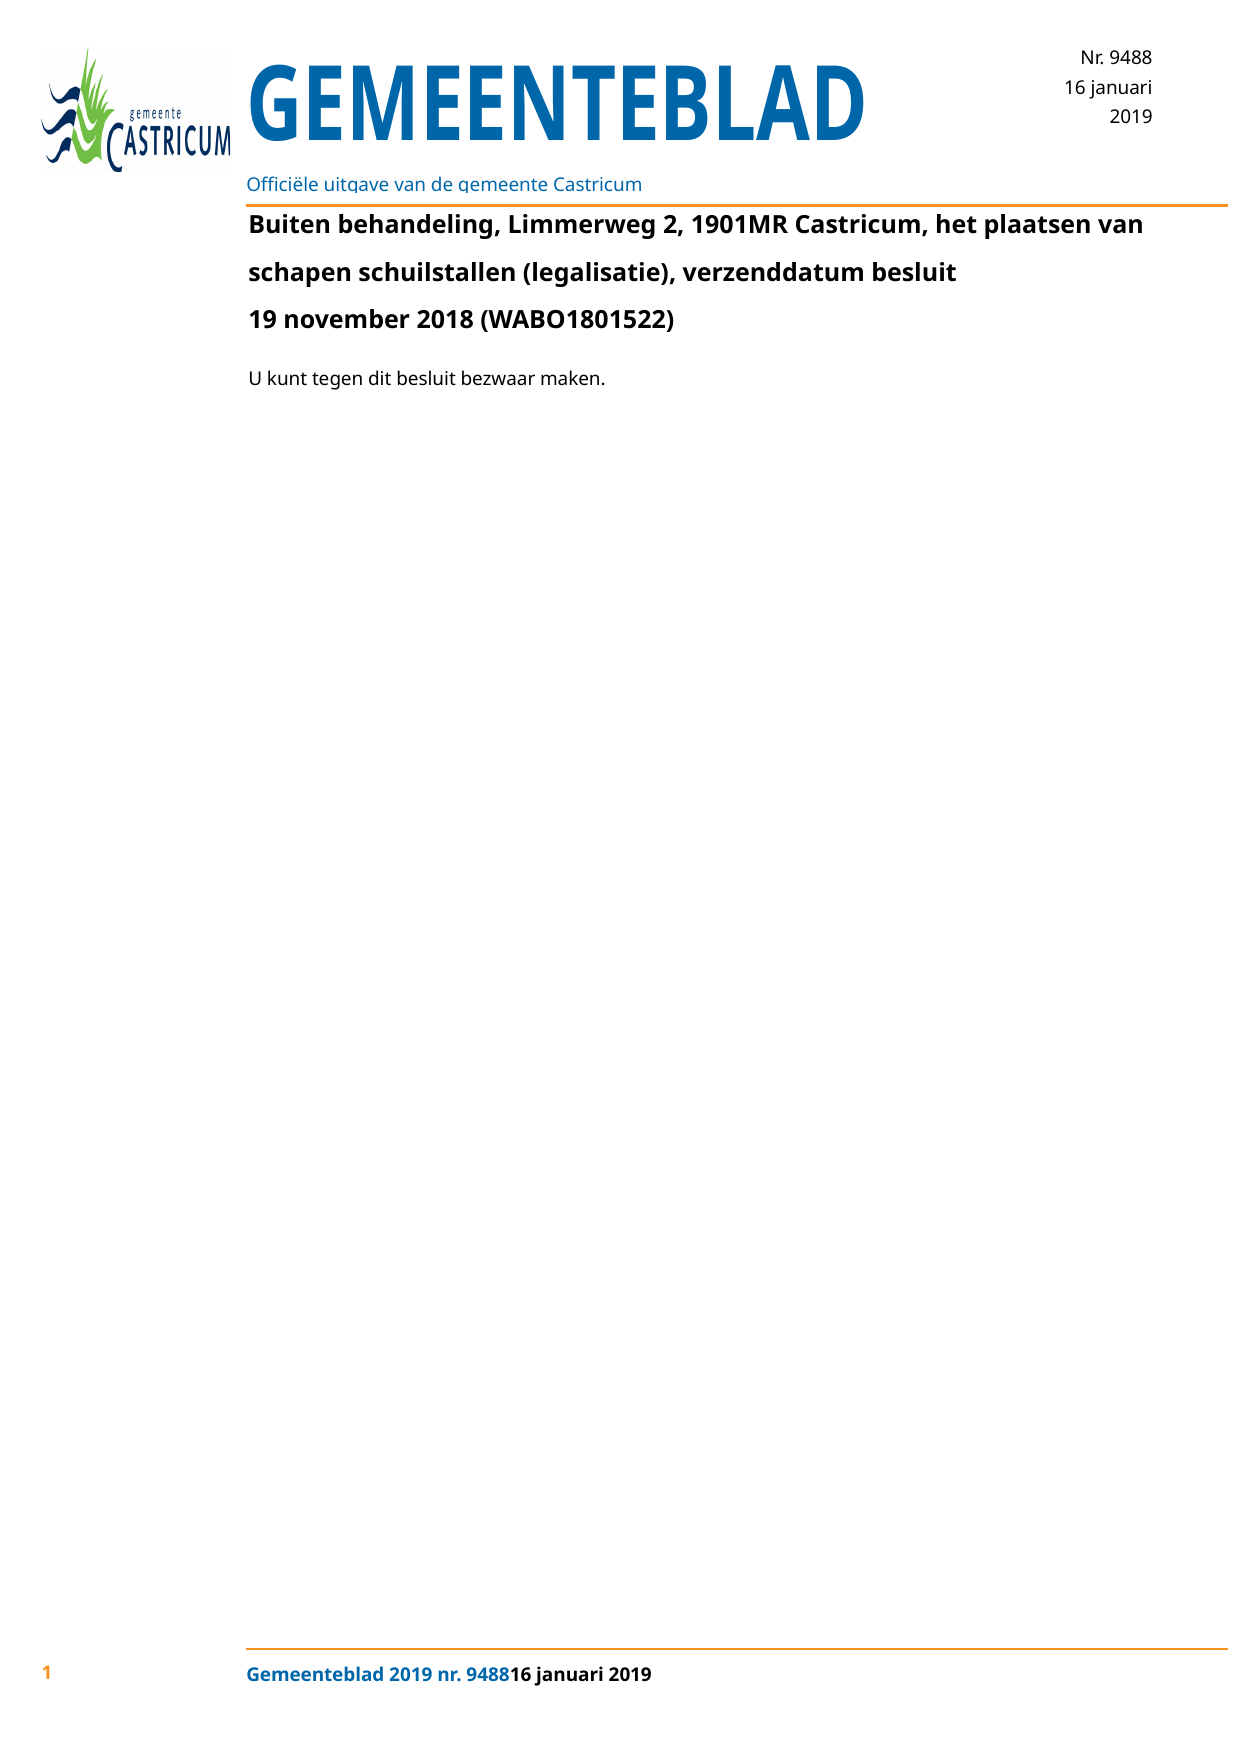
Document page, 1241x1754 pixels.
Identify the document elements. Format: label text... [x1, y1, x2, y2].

text U kunt tegen dit besluit bezwaar maken. [248, 366, 1152, 391]
text Buiten behandeling, Limmerweg 2, 1901MR Castricum, het plaatsen van schapen schuilstallen (legalisatie), verzenddatum besluit 19 november 2018 (WABO1801522) [248, 207, 1152, 336]
picture [41, 47, 231, 172]
